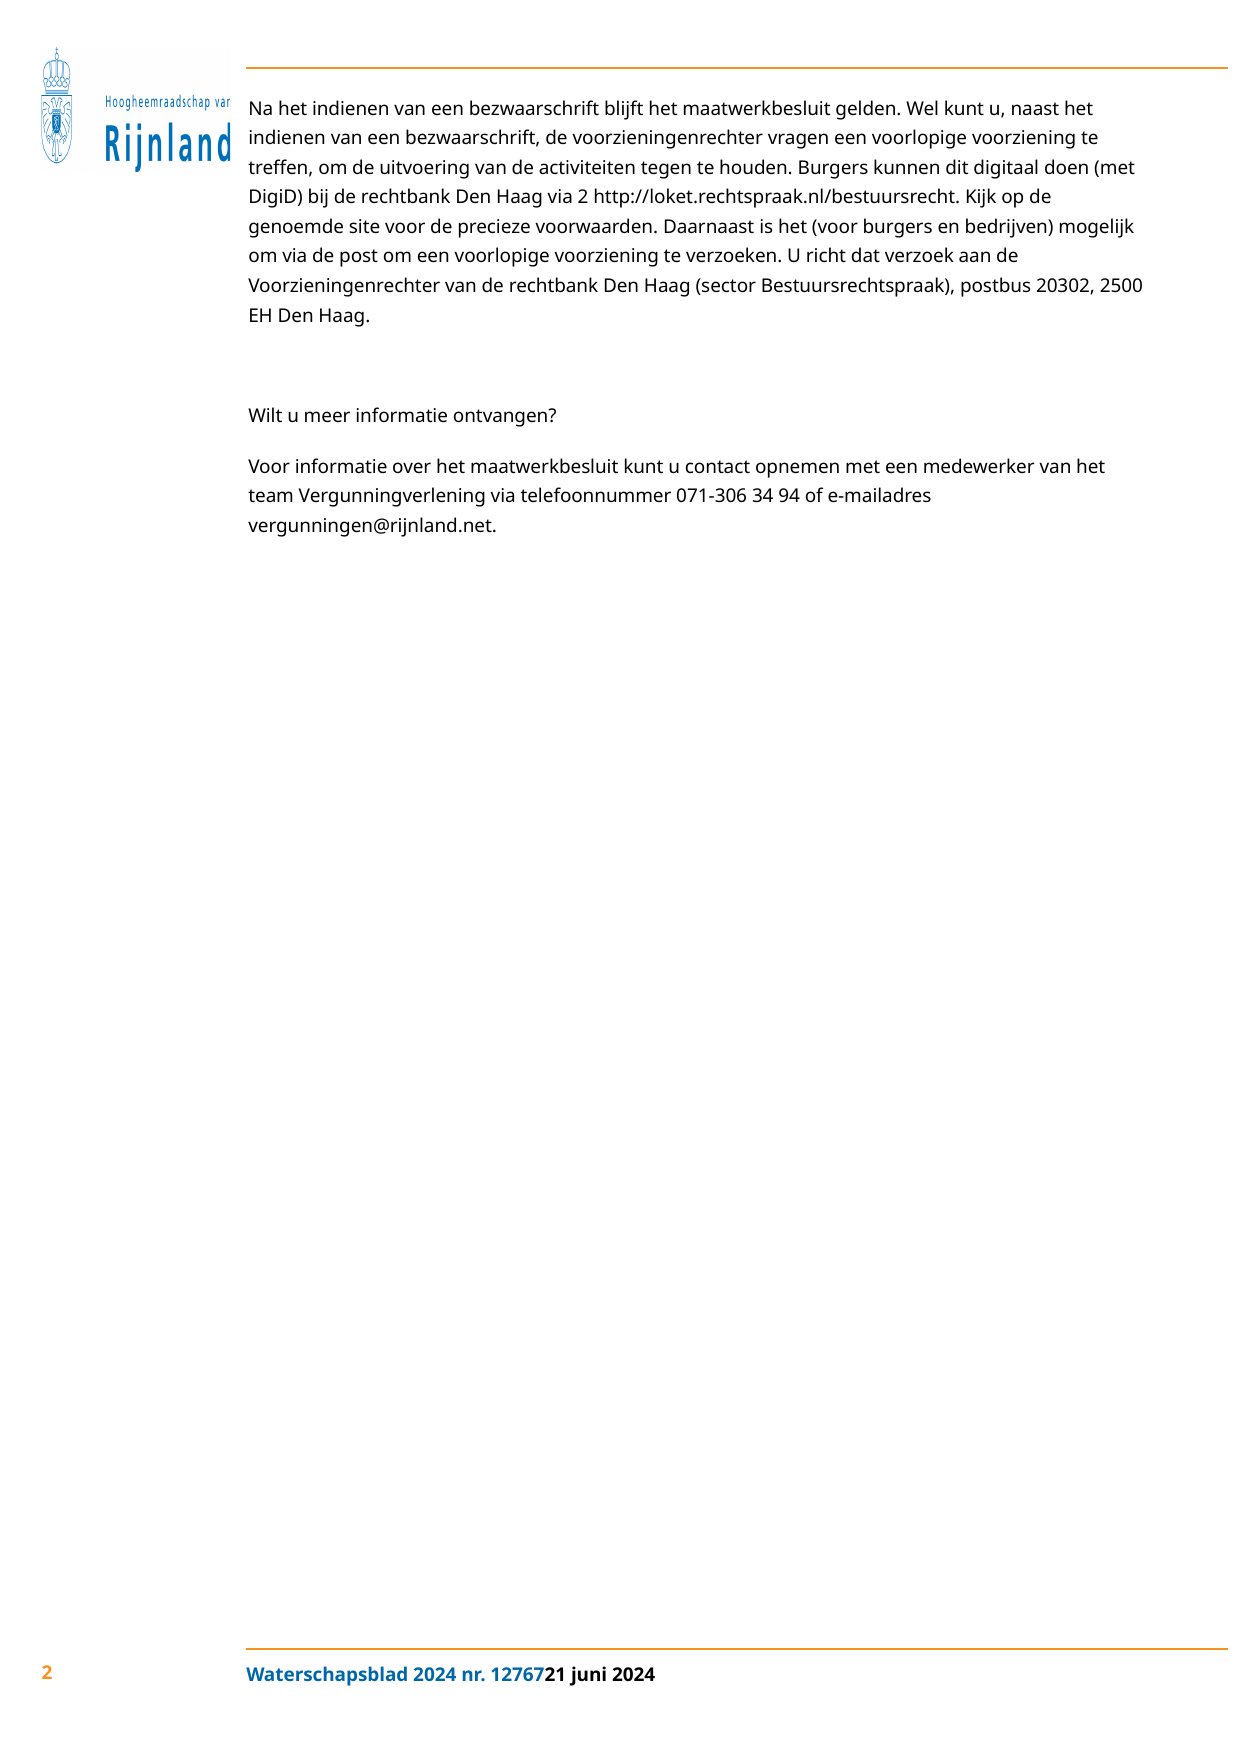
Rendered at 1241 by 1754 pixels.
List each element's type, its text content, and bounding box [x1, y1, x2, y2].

text Na het indienen van een bezwaarschrift blijft het maatwerkbesluit gelden. Wel kunt u, naast het indienen van een bezwaarschrift, de voorzieningenrechter vragen een voorlopige voorziening te treffen, om de uitvoering van de activiteiten tegen te houden. Burgers kunnen dit digitaal doen (met DigiD) bij de rechtbank Den Haag via 2 http://loket.rechtspraak.nl/bestuursrecht. Kijk op de genoemde site voor de precieze voorwaarden. Daarnaast is het (voor burgers en bedrijven) mogelijk om via de post om een voorlopige voorziening te verzoeken. U richt dat verzoek aan de Voorzieningenrechter van de rechtbank Den Haag (sector Bestuursrechtspraak), postbus 20302, 2500 EH Den Haag. [248, 95, 1152, 328]
picture [41, 47, 231, 172]
text Wilt u meer informatie ontvangen? [248, 403, 1152, 428]
text Voor informatie over het maatwerkbesluit kunt u contact opnemen met een medewerker van het team Vergunningverlening via telefoonnummer 071-306 34 94 of e-mailadres vergunningen@rijnland.net. [248, 453, 1152, 538]
